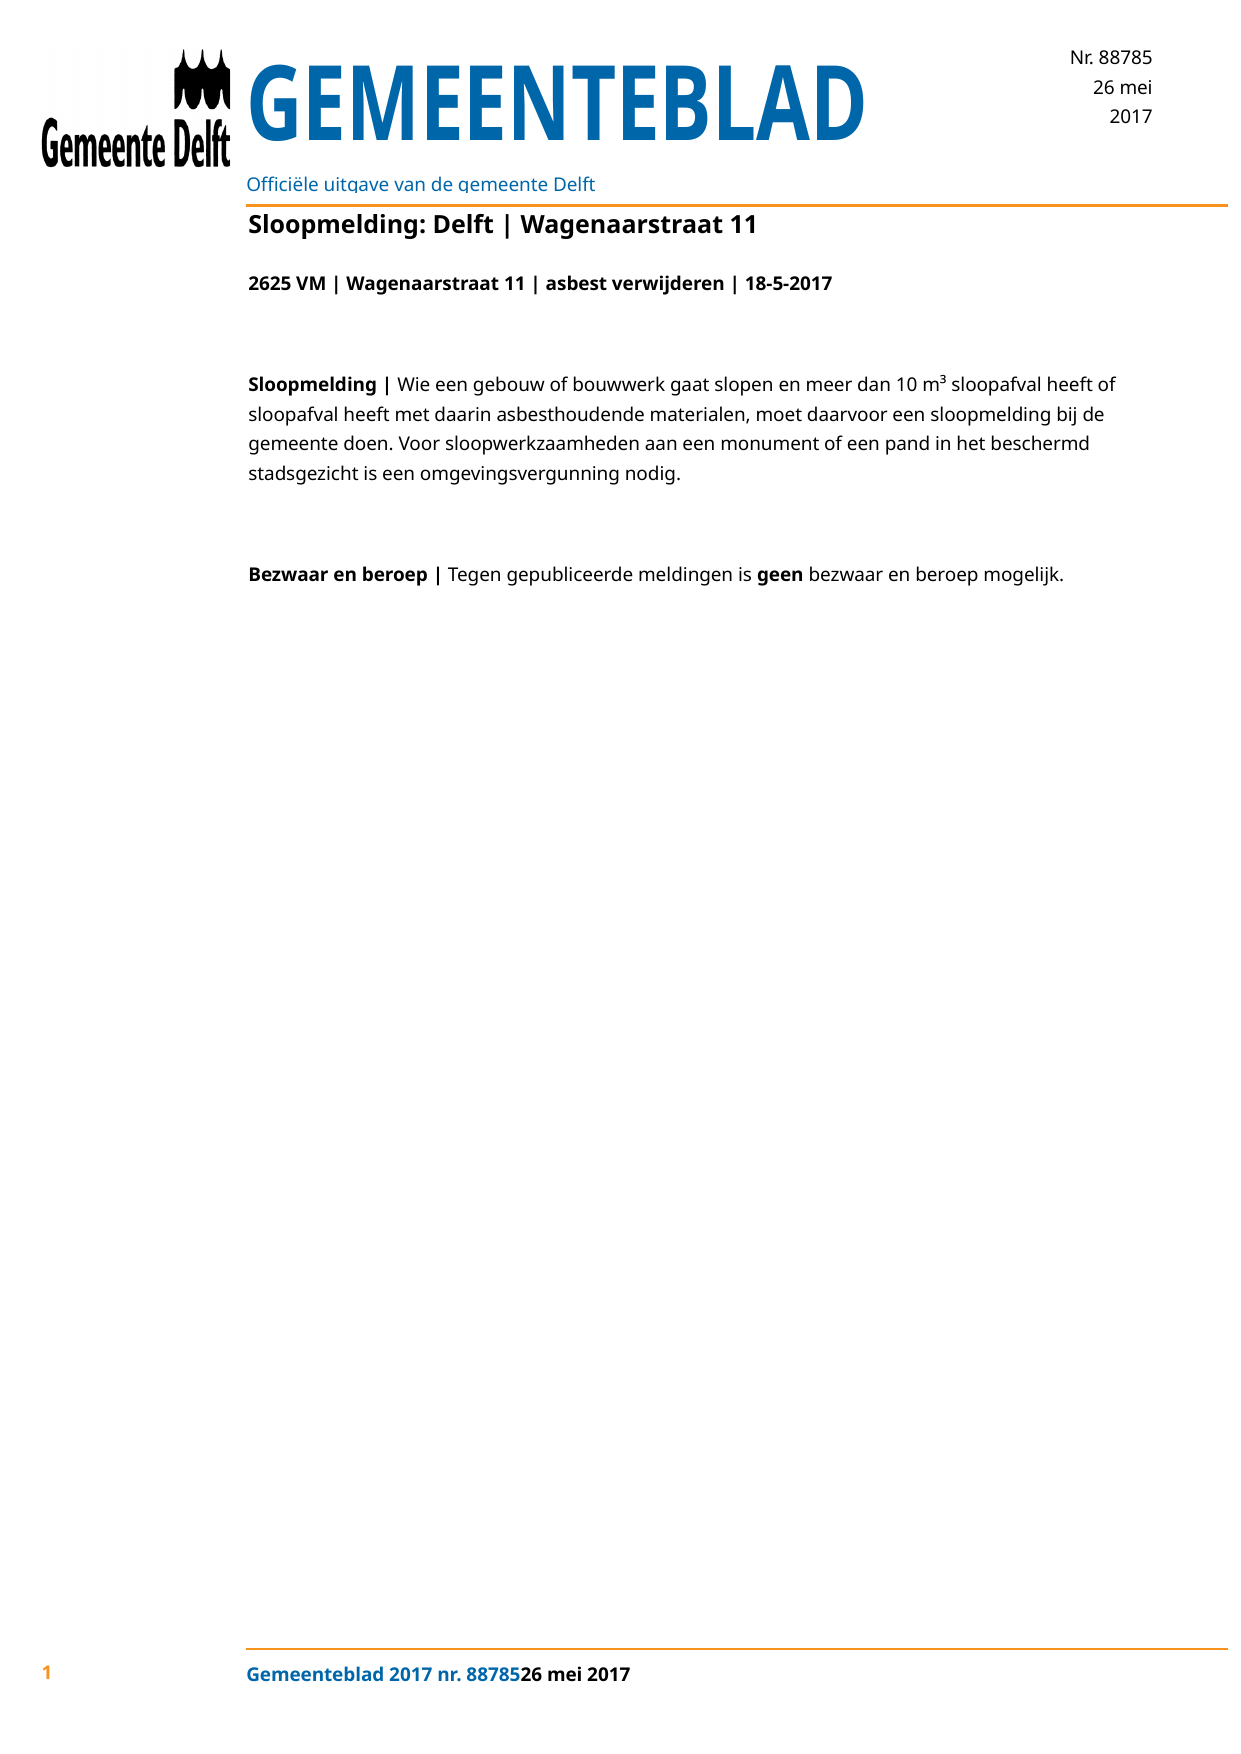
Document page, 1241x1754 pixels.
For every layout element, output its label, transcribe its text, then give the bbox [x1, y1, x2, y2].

text Bezwaar en beroep | Tegen gepubliceerde meldingen is geen bezwaar en beroep mogelijk. [248, 561, 1152, 586]
picture [41, 47, 231, 172]
text Sloopmelding | Wie een gebouw of bouwwerk gaat slopen en meer dan 10 m³ sloopafval heeft of sloopafval heeft met daarin asbesthoudende materialen, moet daarvoor een sloopmelding bij de gemeente doen. Voor sloopwerkzaamheden aan een monument of een pand in het beschermd stadsgezicht is een omgevingsvergunning nodig. [248, 371, 1152, 486]
text 2625 VM | Wagenaarstraat 11 | asbest verwijderen | 18-5-2017 [248, 270, 1152, 296]
text Sloopmelding: Delft | Wagenaarstraat 11 [248, 207, 1152, 241]
